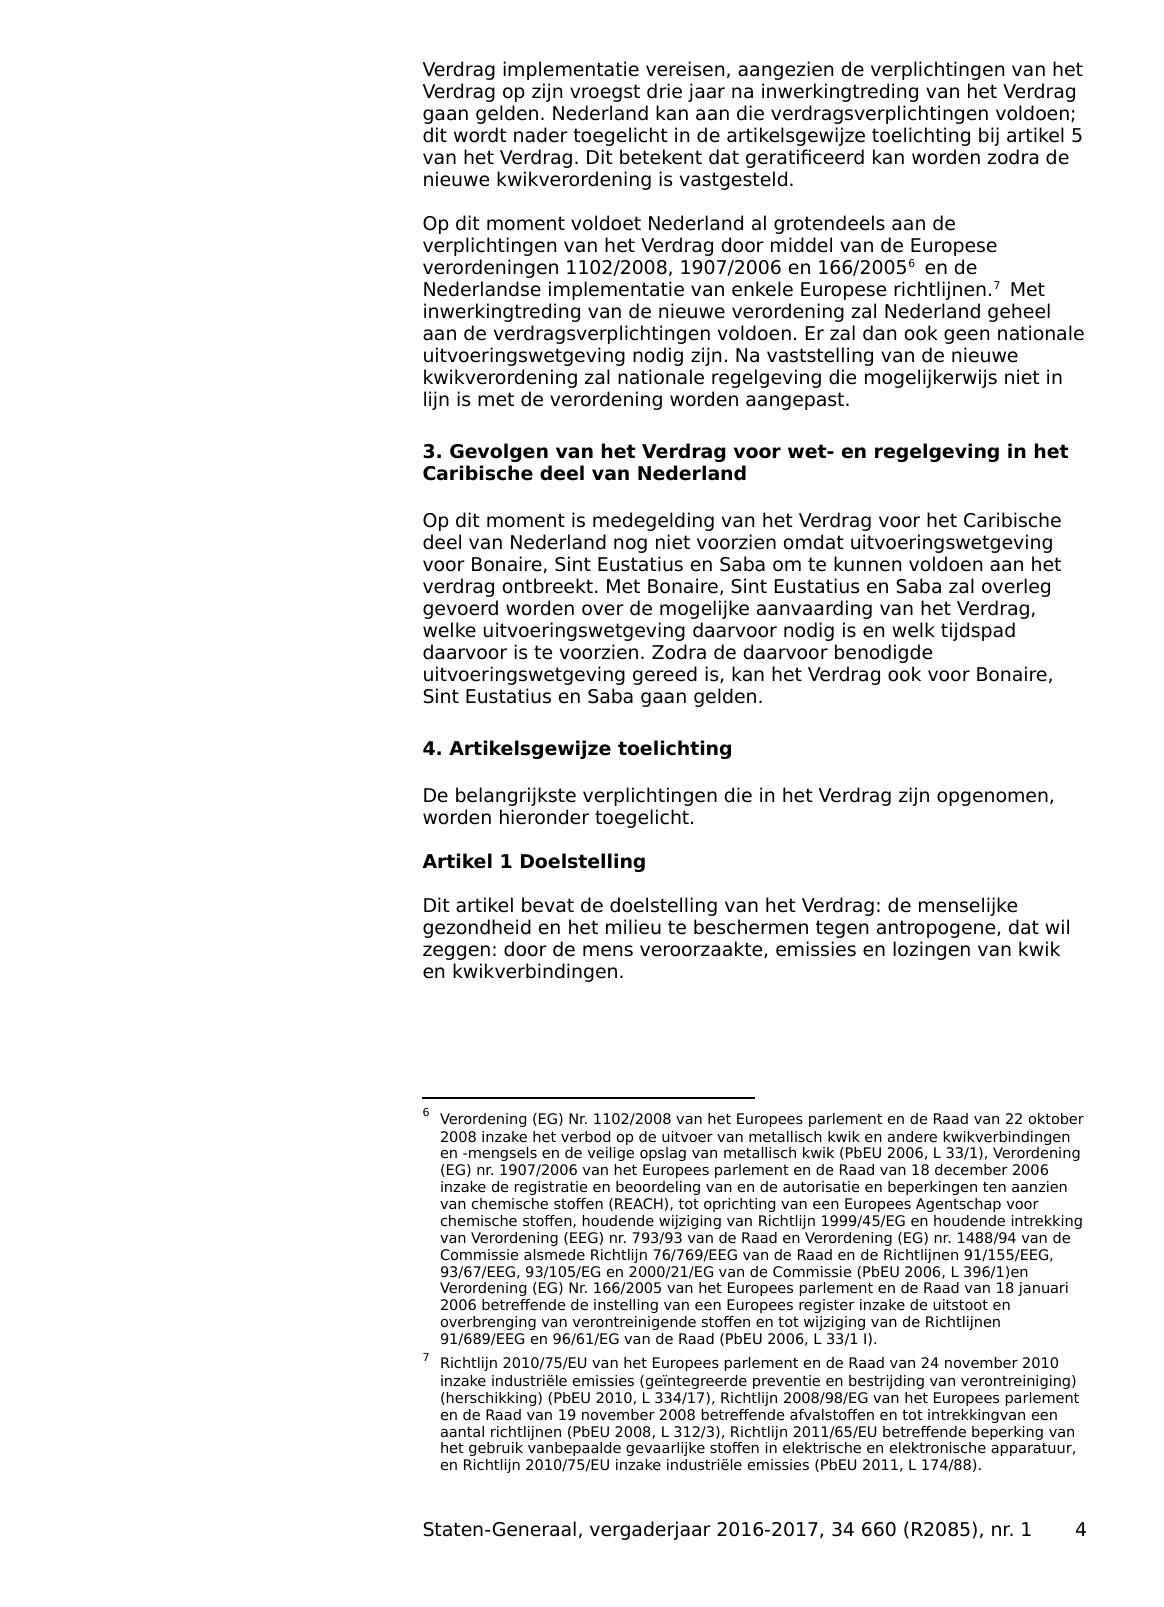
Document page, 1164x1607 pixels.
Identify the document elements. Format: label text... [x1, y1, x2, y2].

text Dit artikel bevat de doelstelling van het Verdrag: de menselijke gezondheid en het milieu te beschermen tegen antropogene, dat wil zeggen: door de mens veroorzaakte, emissies en lozingen van kwik en kwikverbindingen. [422, 895, 1087, 983]
subtitle 3. Gevolgen van het Verdrag voor wet- en regelgeving in het Caribische deel van Nederland [422, 441, 1087, 485]
subtitle Artikel 1 Doelstelling [422, 851, 1087, 873]
text Verordening (EG) Nr. 1102/2008 van het Europees parlement en de Raad van 22 oktober 2008 inzake het verbod op de uitvoer van metallisch kwik en andere kwikverbindingen en -mengsels en de veilige opslag van metallisch kwik (PbEU 2006, L 33/1), Verordening (EG) nr. 1907/2006 van het Europees parlement en de Raad van 18 december 2006 inzake de registratie en beoordeling van en de autorisatie en beperkingen ten aanzien van chemische stoffen (REACH), tot oprichting van een Europees Agentschap voor chemische stoffen, houdende wijziging van Richtlijn 1999/45/EG en houdende intrekking van Verordening (EEG) nr. 793/93 van de Raad en Verordening (EG) nr. 1488/94 van de Commissie alsmede Richtlijn 76/769/EEG van de Raad en de Richtlijnen 91/155/EEG, 93/67/EEG, 93/105/EG en 2000/21/EG van de Commissie (PbEU 2006, L 396/1)en Verordening (EG) Nr. 166/2005 van het Europees parlement en de Raad van 18 januari 2006 betreffende de instelling van een Europees register inzake de uitstoot en overbrenging van verontreinigende stoffen en tot wijziging van de Richtlijnen 91/689/EEG en 96/61/EG van de Raad (PbEU 2006, L 33/1 I). [422, 1107, 1087, 1348]
text Op dit moment voldoet Nederland al grotendeels aan de verplichtingen van het Verdrag door middel van de Europese verordeningen 1102/2008, 1907/2006 en 166/2005 en de Nederlandse implementatie van enkele Europese richtlijnen. Met inwerkingtreding van de nieuwe verordening zal Nederland geheel aan de verdragsverplichtingen voldoen. Er zal dan ook geen nationale uitvoeringswetgeving nodig zijn. Na vaststelling van de nieuwe kwikverordening zal nationale regelgeving die mogelijkerwijs niet in lijn is met de verordening worden aangepast. [422, 213, 1087, 411]
text Richtlijn 2010/75/EU van het Europees parlement en de Raad van 24 november 2010 inzake industriële emissies (geïntegreerde preventie en bestrijding van verontreiniging) (herschikking) (PbEU 2010, L 334/17), Richtlijn 2008/98/EG van het Europees parlement en de Raad van 19 november 2008 betreffende afvalstoffen en tot intrekkingvan een aantal richtlijnen (PbEU 2008, L 312/3), Richtlijn 2011/65/EU betreffende beperking van het gebruik vanbepaalde gevaarlijke stoffen in elektrische en elektronische apparatuur, en Richtlijn 2010/75/EU inzake industriële emissies (PbEU 2011, L 174/88). [422, 1351, 1087, 1474]
text Op dit moment is medegelding van het Verdrag voor het Caribische deel van Nederland nog niet voorzien omdat uitvoeringswetgeving voor Bonaire, Sint Eustatius en Saba om te kunnen voldoen aan het verdrag ontbreekt. Met Bonaire, Sint Eustatius en Saba zal overleg gevoerd worden over de mogelijke aanvaarding van het Verdrag, welke uitvoeringswetgeving daarvoor nodig is en welk tijdspad daarvoor is te voorzien. Zodra de daarvoor benodigde uitvoeringswetgeving gereed is, kan het Verdrag ook voor Bonaire, Sint Eustatius en Saba gaan gelden. [422, 510, 1087, 708]
subtitle 4. Artikelsgewijze toelichting [422, 738, 1087, 760]
text De belangrijkste verplichtingen die in het Verdrag zijn opgenomen, worden hieronder toegelicht. [422, 785, 1087, 829]
text Verdrag implementatie vereisen, aangezien de verplichtingen van het Verdrag op zijn vroegst drie jaar na inwerkingtreding van het Verdrag gaan gelden. Nederland kan aan die verdragsverplichtingen voldoen; dit wordt nader toegelicht in de artikelsgewijze toelichting bij artikel 5 van het Verdrag. Dit betekent dat geratificeerd kan worden zodra de nieuwe kwikverordening is vastgesteld. [422, 59, 1087, 191]
